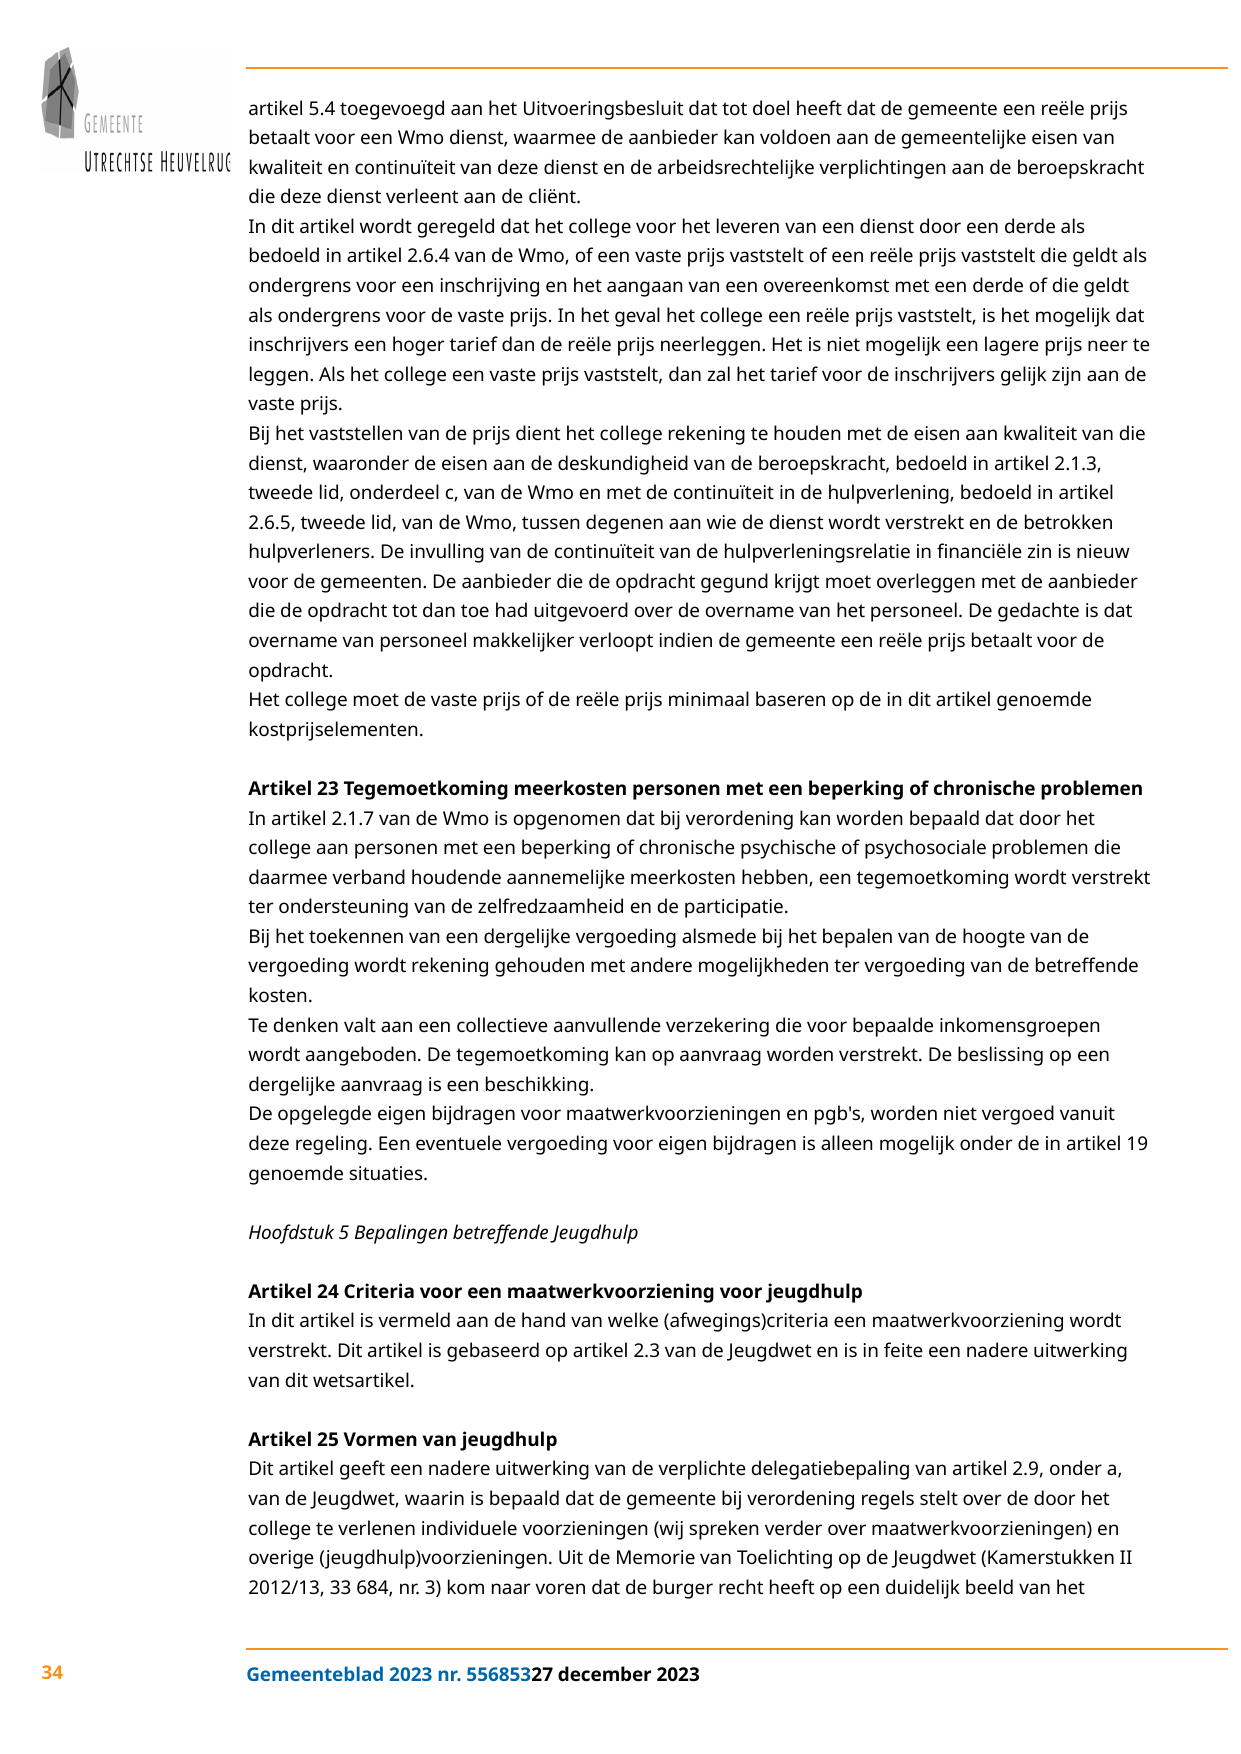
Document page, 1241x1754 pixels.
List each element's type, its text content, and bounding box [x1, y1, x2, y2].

text Bij het toekennen van een dergelijke vergoeding alsmede bij het bepalen van de hoogte van de vergoeding wordt rekening gehouden met andere mogelijkheden ter vergoeding van de betreffende kosten. [248, 923, 1152, 1008]
text Te denken valt aan een collectieve aanvullende verzekering die voor bepaalde inkomensgroepen wordt aangeboden. De tegemoetkoming kan op aanvraag worden verstrekt. De beslissing op een dergelijke aanvraag is een beschikking. [248, 1012, 1152, 1097]
text Artikel 24 Criteria voor een maatwerkvoorziening voor jeugdhulp [248, 1278, 1152, 1304]
text Dit artikel geeft een nadere uitwerking van de verplichte delegatiebepaling van artikel 2.9, onder a, van de Jeugdwet, waarin is bepaald dat de gemeente bij verordening regels stelt over de door het college te verlenen individuele voorzieningen (wij spreken verder over maatwerkvoorzieningen) en overige (jeugdhulp)voorzieningen. Uit de Memorie van Toelichting op de Jeugdwet (Kamerstukken II 2012/13, 33 684, nr. 3) kom naar voren dat de burger recht heeft op een duidelijk beeld van het [248, 1456, 1152, 1600]
text In dit artikel wordt geregeld dat het college voor het leveren van een dienst door een derde als bedoeld in artikel 2.6.4 van de Wmo, of een vaste prijs vaststelt of een reële prijs vaststelt die geldt als ondergrens voor een inschrijving en het aangaan van een overeenkomst met een derde of die geldt als ondergrens voor de vaste prijs. In het geval het college een reële prijs vaststelt, is het mogelijk dat inschrijvers een hoger tarief dan de reële prijs neerleggen. Het is niet mogelijk een lagere prijs neer te leggen. Als het college een vaste prijs vaststelt, dan zal het tarief voor de inschrijvers gelijk zijn aan de vaste prijs. [248, 213, 1152, 416]
text De opgelegde eigen bijdragen voor maatwerkvoorzieningen en pgb's, worden niet vergoed vanuit deze regeling. Een eventuele vergoeding voor eigen bijdragen is alleen mogelijk onder de in artikel 19 genoemde situaties. [248, 1101, 1152, 1186]
text Artikel 23 Tegemoetkoming meerkosten personen met een beperking of chronische problemen [248, 775, 1152, 801]
text artikel 5.4 toegevoegd aan het Uitvoeringsbesluit dat tot doel heeft dat de gemeente een reële prijs betaalt voor een Wmo dienst, waarmee de aanbieder kan voldoen aan de gemeentelijke eisen van kwaliteit en continuïteit van deze dienst en de arbeidsrechtelijke verplichtingen aan de beroepskracht die deze dienst verleent aan de cliënt. [248, 95, 1152, 209]
text Hoofdstuk 5 Bepalingen betreffende Jeugdhulp [248, 1219, 1152, 1245]
picture [41, 47, 231, 172]
text In artikel 2.1.7 van de Wmo is opgenomen dat bij verordening kan worden bepaald dat door het college aan personen met een beperking of chronische psychische of psychosociale problemen die daarmee verband houdende aannemelijke meerkosten hebben, een tegemoetkoming wordt verstrekt ter ondersteuning van de zelfredzaamheid en de participatie. [248, 805, 1152, 919]
text Artikel 25 Vormen van jeugdhulp [248, 1426, 1152, 1452]
text Het college moet de vaste prijs of de reële prijs minimaal baseren op de in dit artikel genoemde kostprijselementen. [248, 686, 1152, 742]
text In dit artikel is vermeld aan de hand van welke (afwegings)criteria een maatwerkvoorziening wordt verstrekt. Dit artikel is gebaseerd op artikel 2.3 van de Jeugdwet en is in feite een nadere uitwerking van dit wetsartikel. [248, 1308, 1152, 1393]
text Bij het vaststellen van de prijs dient het college rekening te houden met de eisen aan kwaliteit van die dienst, waaronder de eisen aan de deskundigheid van de beroepskracht, bedoeld in artikel 2.1.3, tweede lid, onderdeel c, van de Wmo en met de continuïteit in de hulpverlening, bedoeld in artikel 2.6.5, tweede lid, van de Wmo, tussen degenen aan wie de dienst wordt verstrekt en de betrokken hulpverleners. De invulling van de continuïteit van de hulpverleningsrelatie in financiële zin is nieuw voor de gemeenten. De aanbieder die de opdracht gegund krijgt moet overleggen met de aanbieder die de opdracht tot dan toe had uitgevoerd over de overname van het personeel. De gedachte is dat overname van personeel makkelijker verloopt indien de gemeente een reële prijs betaalt voor de opdracht. [248, 420, 1152, 683]
